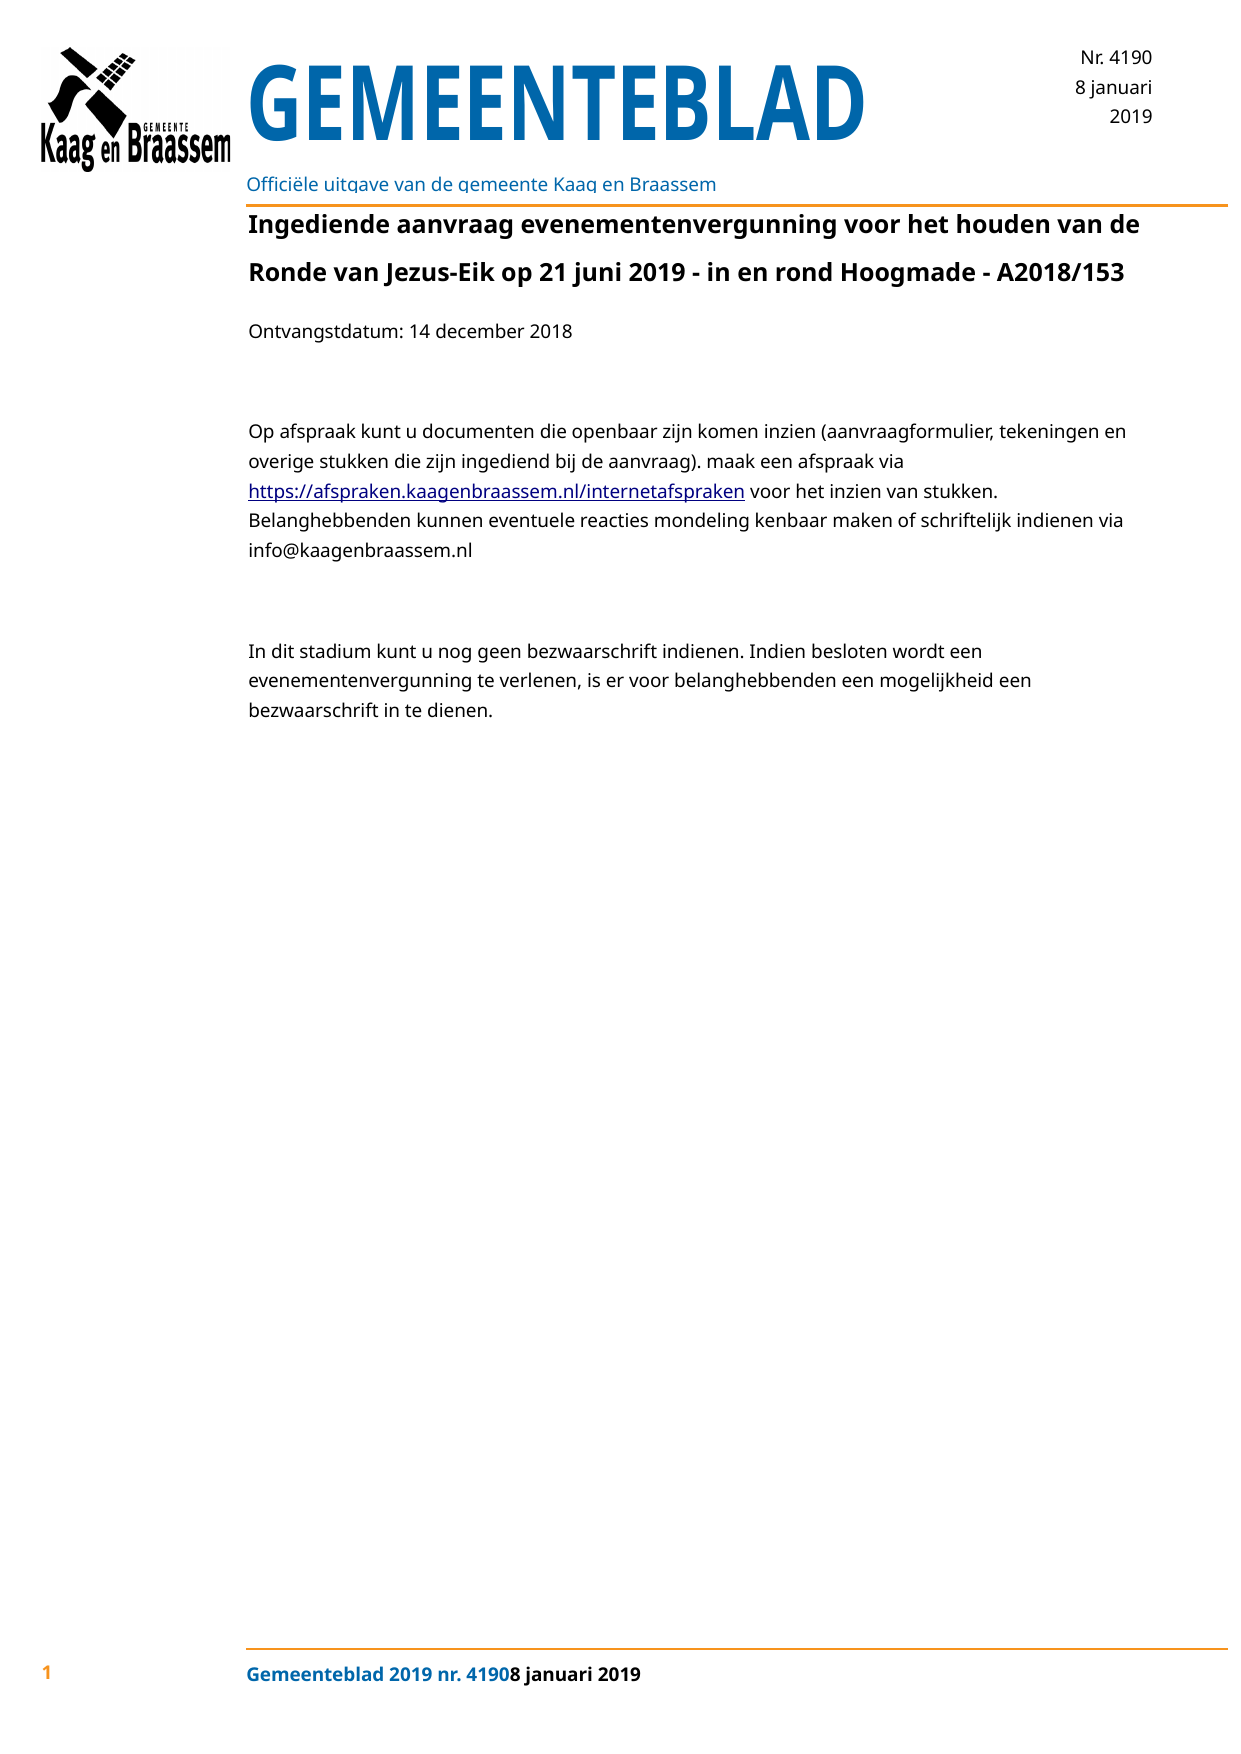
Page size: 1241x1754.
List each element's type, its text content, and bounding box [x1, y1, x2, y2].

text Ingediende aanvraag evenementenvergunning voor het houden van de Ronde van Jezus-Eik op 21 juni 2019 - in en rond Hoogmade - A2018/153 [248, 207, 1152, 288]
picture [41, 47, 231, 172]
text In dit stadium kunt u nog geen bezwaarschrift indienen. Indien besloten wordt een evenementenvergunning te verlenen, is er voor belanghebbenden een mogelijkheid een bezwaarschrift in te dienen. [248, 638, 1152, 723]
text Ontvangstdatum: 14 december 2018 [248, 318, 1152, 344]
text Op afspraak kunt u documenten die openbaar zijn komen inzien (aanvraagformulier, tekeningen en overige stukken die zijn ingediend bij de aanvraag). maak een afspraak via https://afspraken.kaagenbraassem.nl/internetafspraken voor het inzien van stukken. Belanghebbenden kunnen eventuele reacties mondeling kenbaar maken of schriftelijk indienen via info@kaagenbraassem.nl [248, 419, 1152, 563]
